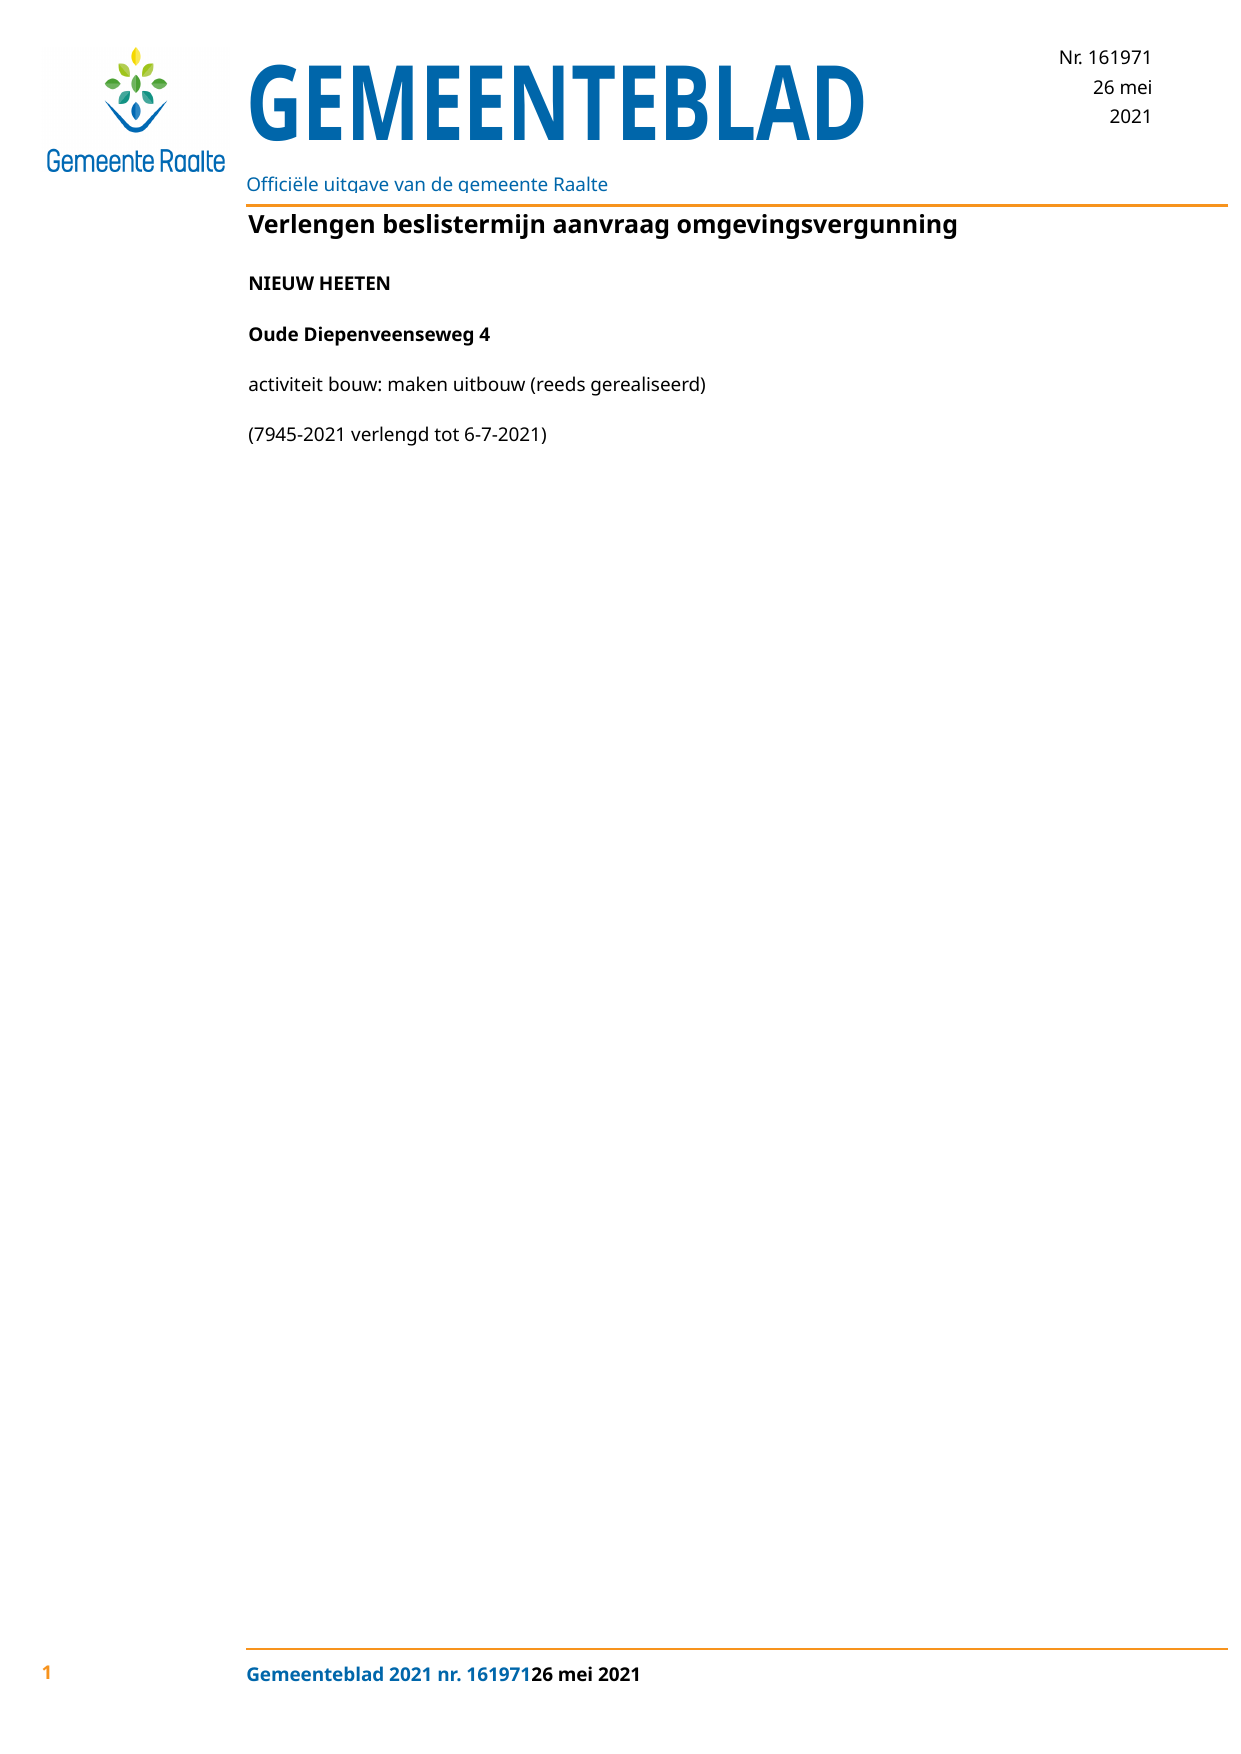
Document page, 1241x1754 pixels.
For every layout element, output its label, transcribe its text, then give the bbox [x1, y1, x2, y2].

text Verlengen beslistermijn aanvraag omgevingsvergunning [248, 207, 1152, 241]
text NIEUW HEETEN [248, 270, 1152, 296]
text (7945-2021 verlengd tot 6-7-2021) [248, 422, 1152, 447]
text activiteit bouw: maken uitbouw (reeds gerealiseerd) [248, 371, 1152, 397]
picture [41, 47, 231, 172]
text Oude Diepenveenseweg 4 [248, 321, 1152, 346]
